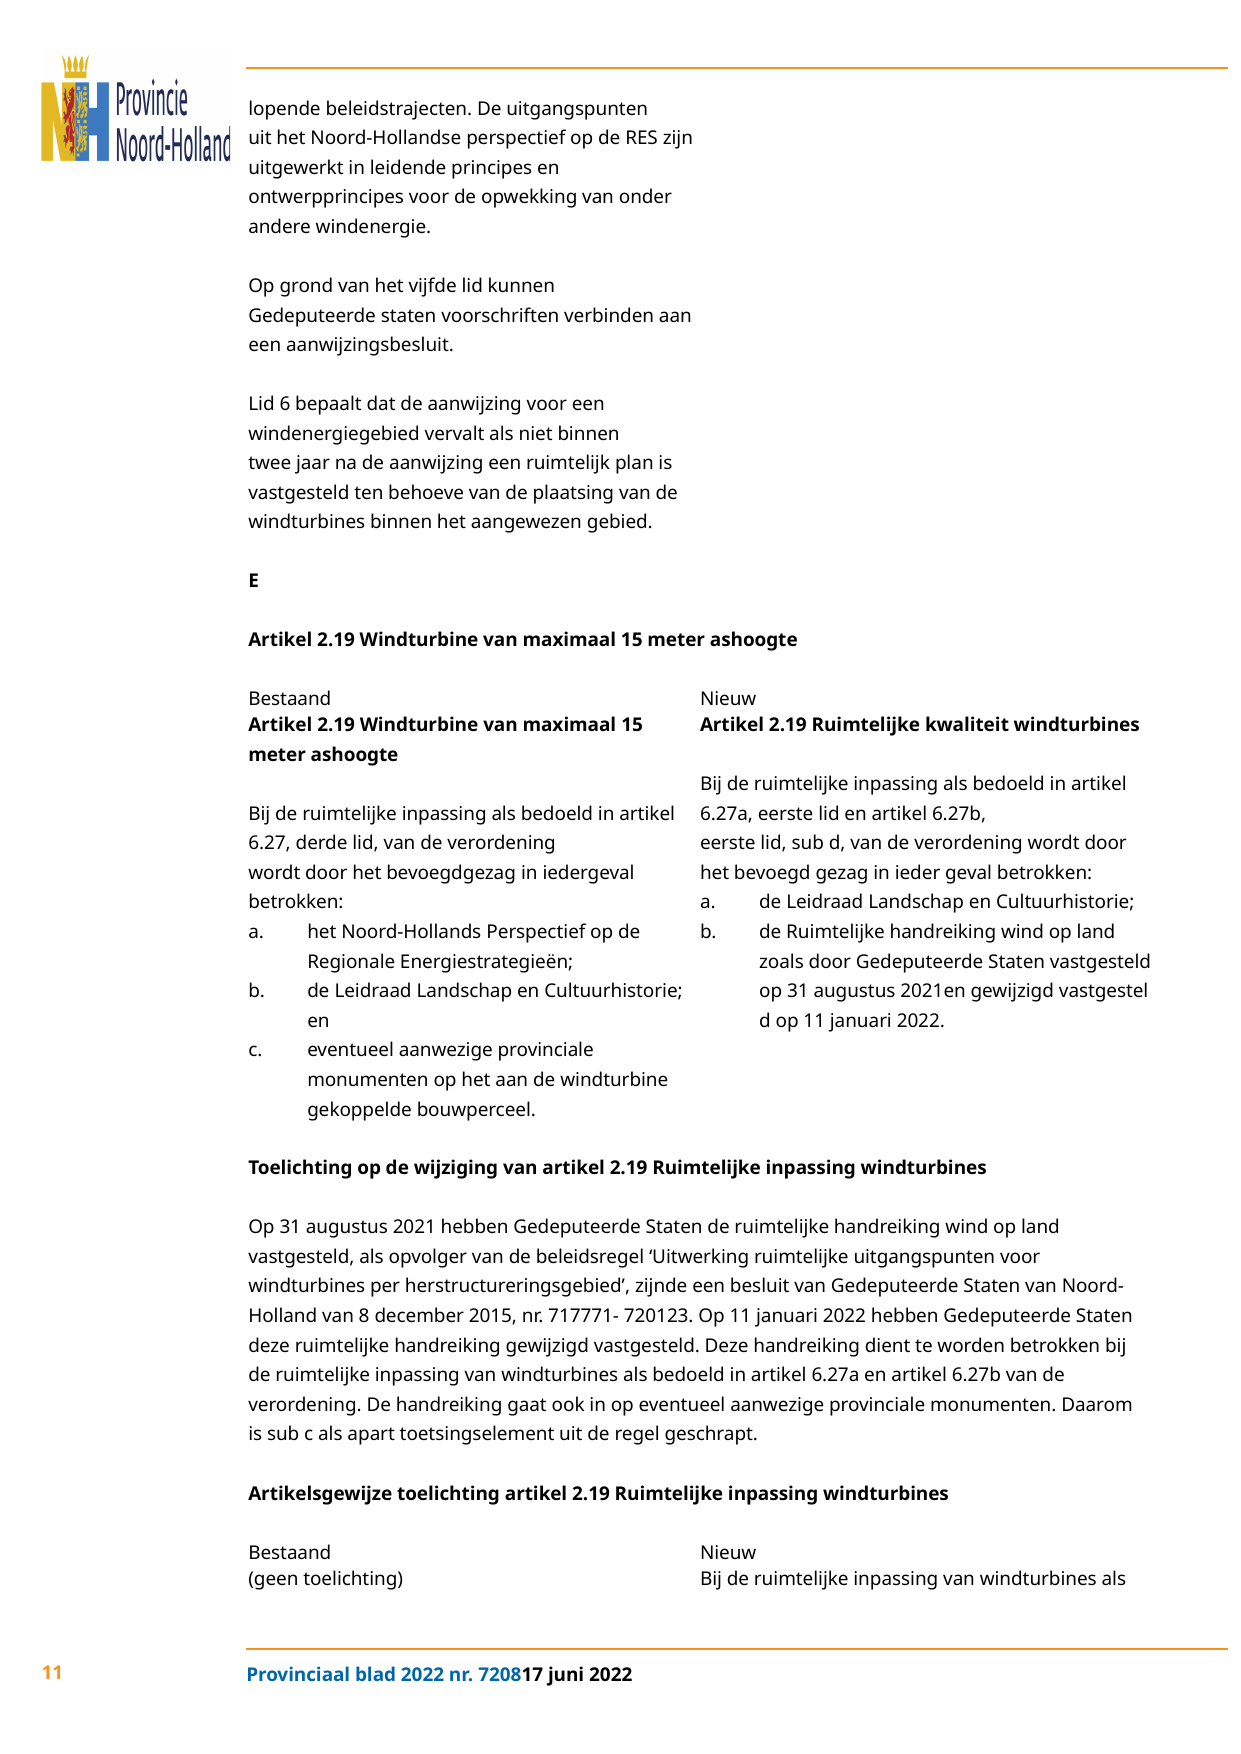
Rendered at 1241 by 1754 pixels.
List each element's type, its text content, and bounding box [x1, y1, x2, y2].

text Toelichting op de wijziging van artikel 2.19 Ruimtelijke inpassing windturbines [248, 1154, 1152, 1180]
table_cell Bij de ruimtelijke inpassing van windturbines als [700, 1565, 1152, 1590]
table_header Nieuw [700, 685, 1152, 711]
text Op 31 augustus 2021 hebben Gedeputeerde Staten de ruimtelijke handreiking wind op land vastgesteld, als opvolger van de beleidsregel ‘Uitwerking ruimtelijke uitgangspunten voor windturbines per herstructureringsgebied’, zijnde een besluit van Gedeputeerde Staten van Noord-Holland van 8 december 2015, nr. 717771- 720123. Op 11 januari 2022 hebben Gedeputeerde Staten deze ruimtelijke handreiking gewijzigd vastgesteld. Deze handreiking dient te worden betrokken bij de ruimtelijke inpassing van windturbines als bedoeld in artikel 6.27a en artikel 6.27b van de verordening. De handreiking gaat ook in op eventueel aanwezige provinciale monumenten. Daarom is sub c als apart toetsingselement uit de regel geschrapt. [248, 1213, 1152, 1446]
table_cell Artikel 2.19 Ruimtelijke kwaliteit windturbines Bij de ruimtelijke inpassing als bedoeld in artikel 6.27a, eerste lid en artikel 6.27b, eerste lid, sub d, van de verordening wordt door het bevoegd gezag in ieder geval betrokken: de Leidraad Landschap en Cultuurhistorie; de Ruimtelijke handreiking wind op land zoals door Gedeputeerde Staten vastgesteld op 31 augustus 2021en gewijzigd vastgesteld op 11 januari 2022. [700, 711, 1152, 1121]
table_header [700, 95, 1152, 357]
text E [248, 567, 1152, 593]
table_header lopende beleidstrajecten. De uitgangspunten uit het Noord-Hollandse perspectief op de RES zijn uitgewerkt in leidende principes en ontwerpprincipes voor de opwekking van onder andere windenergie. Op grond van het vijfde lid kunnen Gedeputeerde staten voorschriften verbinden aan een aanwijzingsbesluit. [248, 95, 700, 357]
table_header Nieuw [700, 1539, 1152, 1565]
table_cell (geen toelichting) [248, 1565, 700, 1590]
table_header Bestaand [248, 1539, 700, 1565]
table_cell Artikel 2.19 Windturbine van maximaal 15 meter ashoogte Bij de ruimtelijke inpassing als bedoeld in artikel 6.27, derde lid, van de verordening wordt door het bevoegdgezag in iedergeval betrokken: het Noord-Hollands Perspectief op de Regionale Energiestrategieën; de Leidraad Landschap en Cultuurhistorie; en eventueel aanwezige provinciale monumenten op het aan de windturbine gekoppelde bouwperceel. [248, 711, 700, 1121]
picture [41, 47, 231, 172]
table_header Bestaand [248, 685, 700, 711]
table_header Lid 6 bepaalt dat de aanwijzing voor een windenergiegebied vervalt als niet binnen twee jaar na de aanwijzing een ruimtelijk plan is vastgesteld ten behoeve van de plaatsing van de windturbines binnen het aangewezen gebied. [248, 390, 700, 534]
text Artikelsgewijze toelichting artikel 2.19 Ruimtelijke inpassing windturbines [248, 1480, 1152, 1505]
text Artikel 2.19 Windturbine van maximaal 15 meter ashoogte [248, 626, 1152, 652]
table_header [700, 390, 1152, 534]
